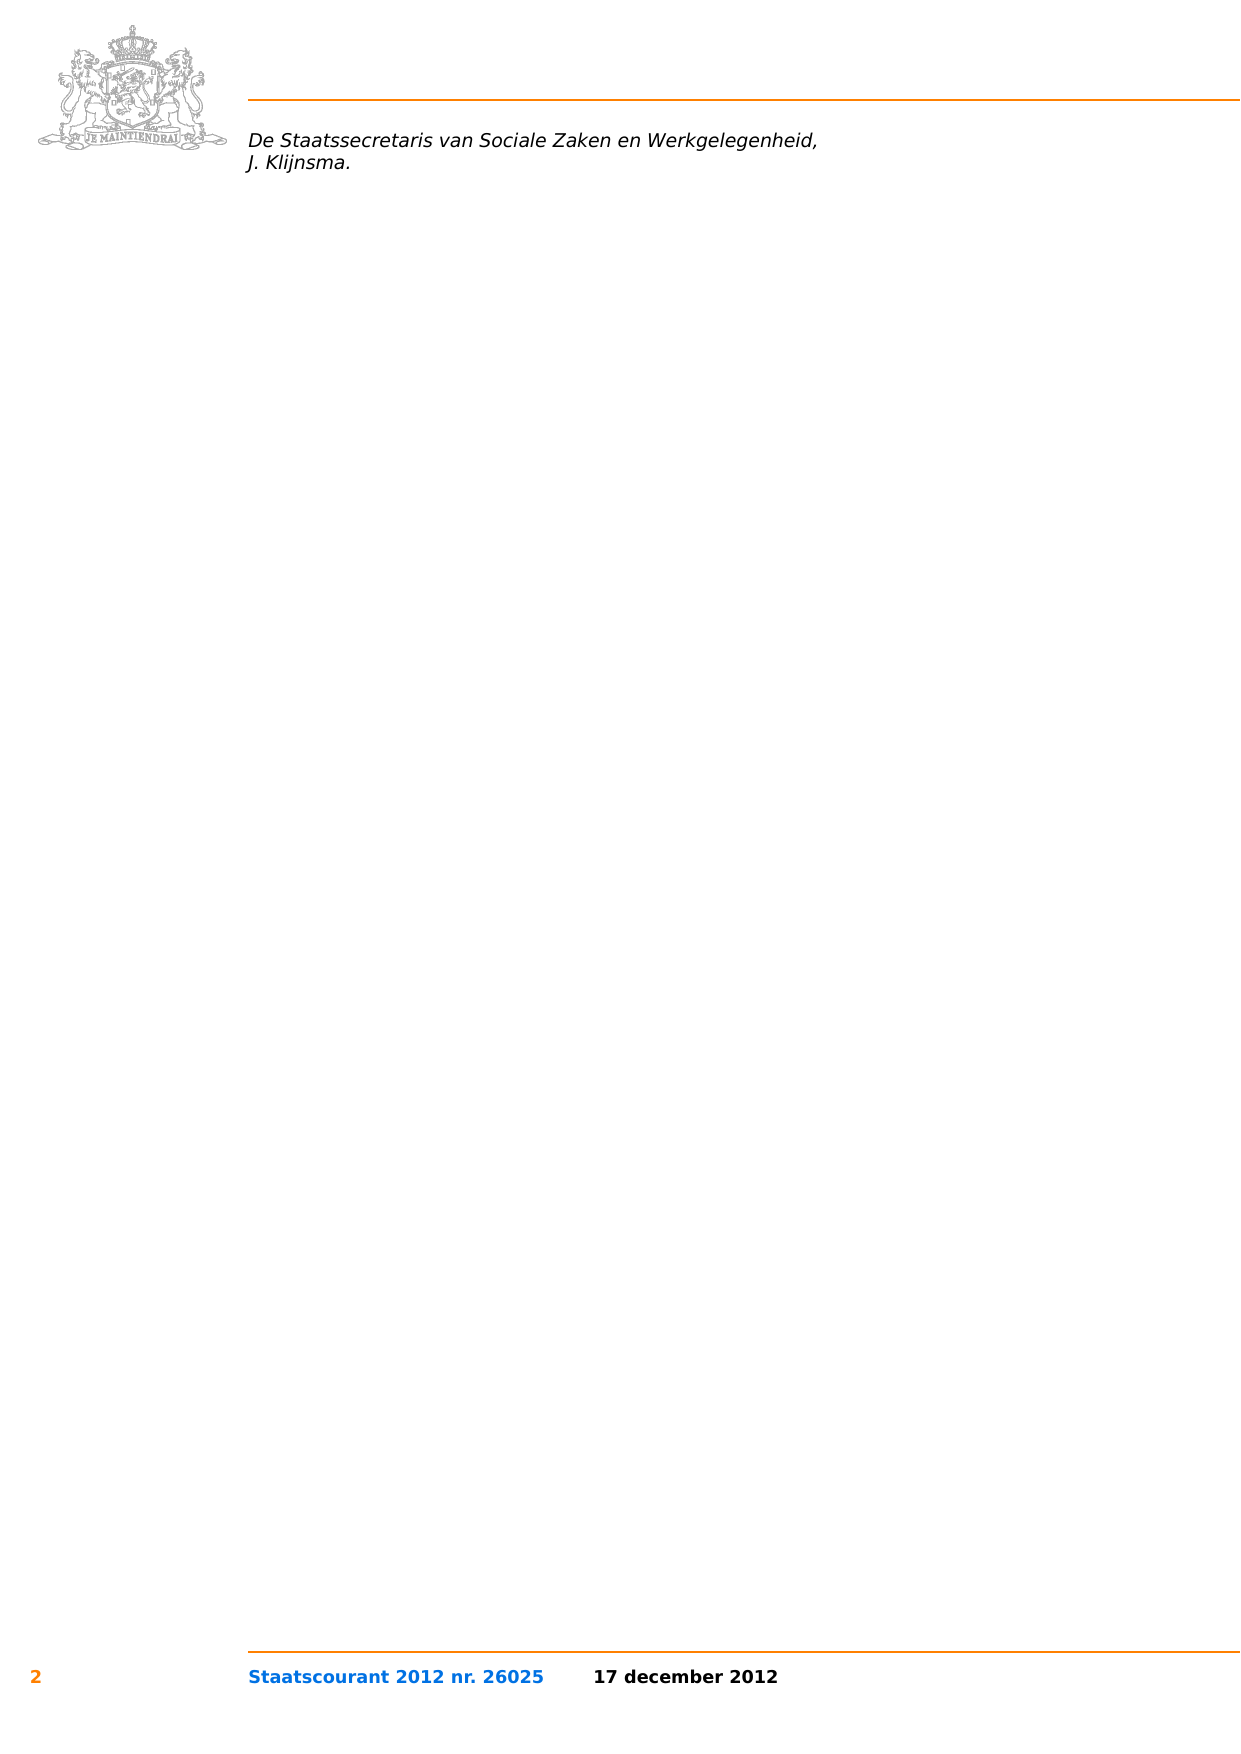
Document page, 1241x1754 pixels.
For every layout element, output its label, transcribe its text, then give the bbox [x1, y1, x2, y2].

text De Staatssecretaris van Sociale Zaken en Werkgelegenheid, J. Klijnsma. [248, 130, 1163, 174]
picture [38, 25, 227, 150]
